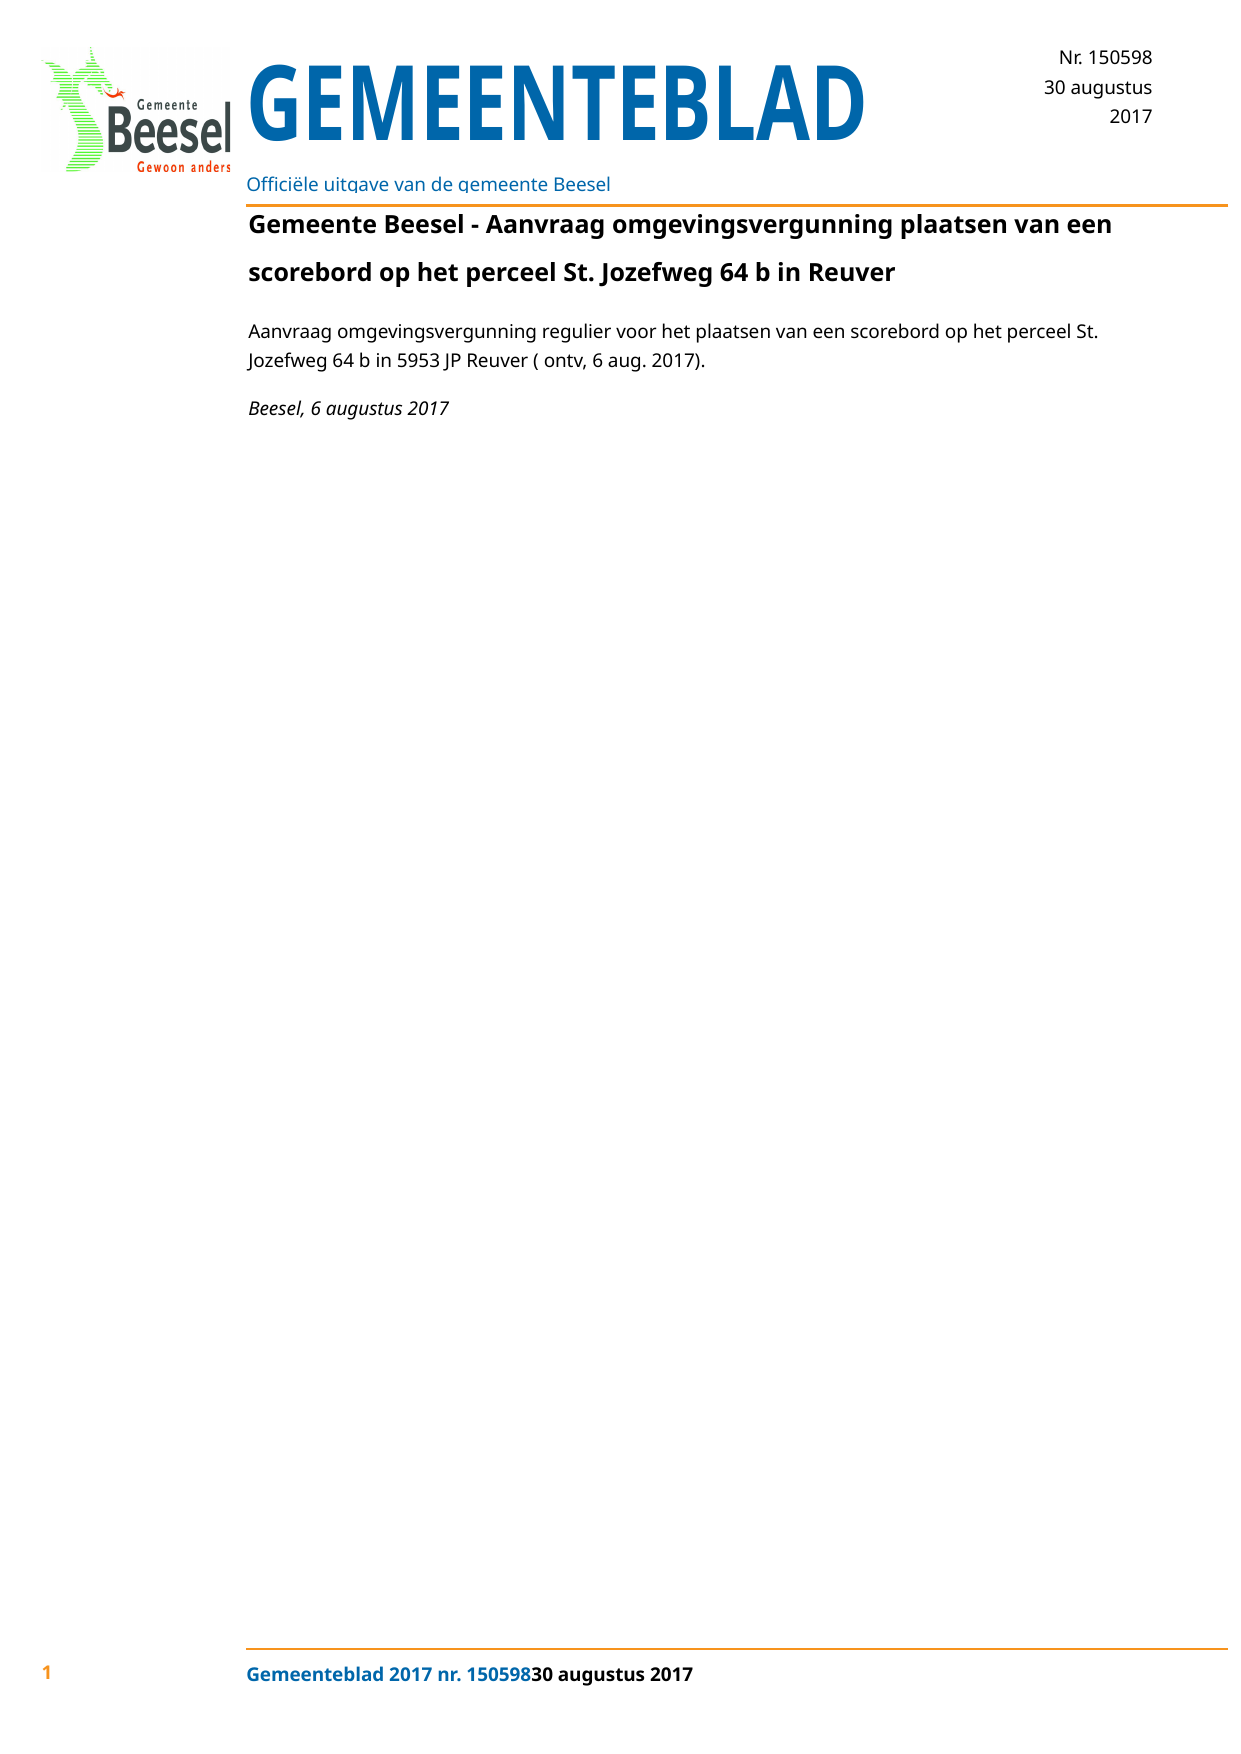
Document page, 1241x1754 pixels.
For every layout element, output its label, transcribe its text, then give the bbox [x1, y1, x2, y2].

text Gemeente Beesel - Aanvraag omgevingsvergunning plaatsen van een scorebord op het perceel St. Jozefweg 64 b in Reuver [248, 207, 1152, 288]
picture [41, 47, 231, 172]
text Beesel, 6 augustus 2017 [248, 395, 1152, 421]
text Aanvraag omgevingsvergunning regulier voor het plaatsen van een scorebord op het perceel St. Jozefweg 64 b in 5953 JP Reuver ( ontv, 6 aug. 2017). [248, 318, 1152, 373]
